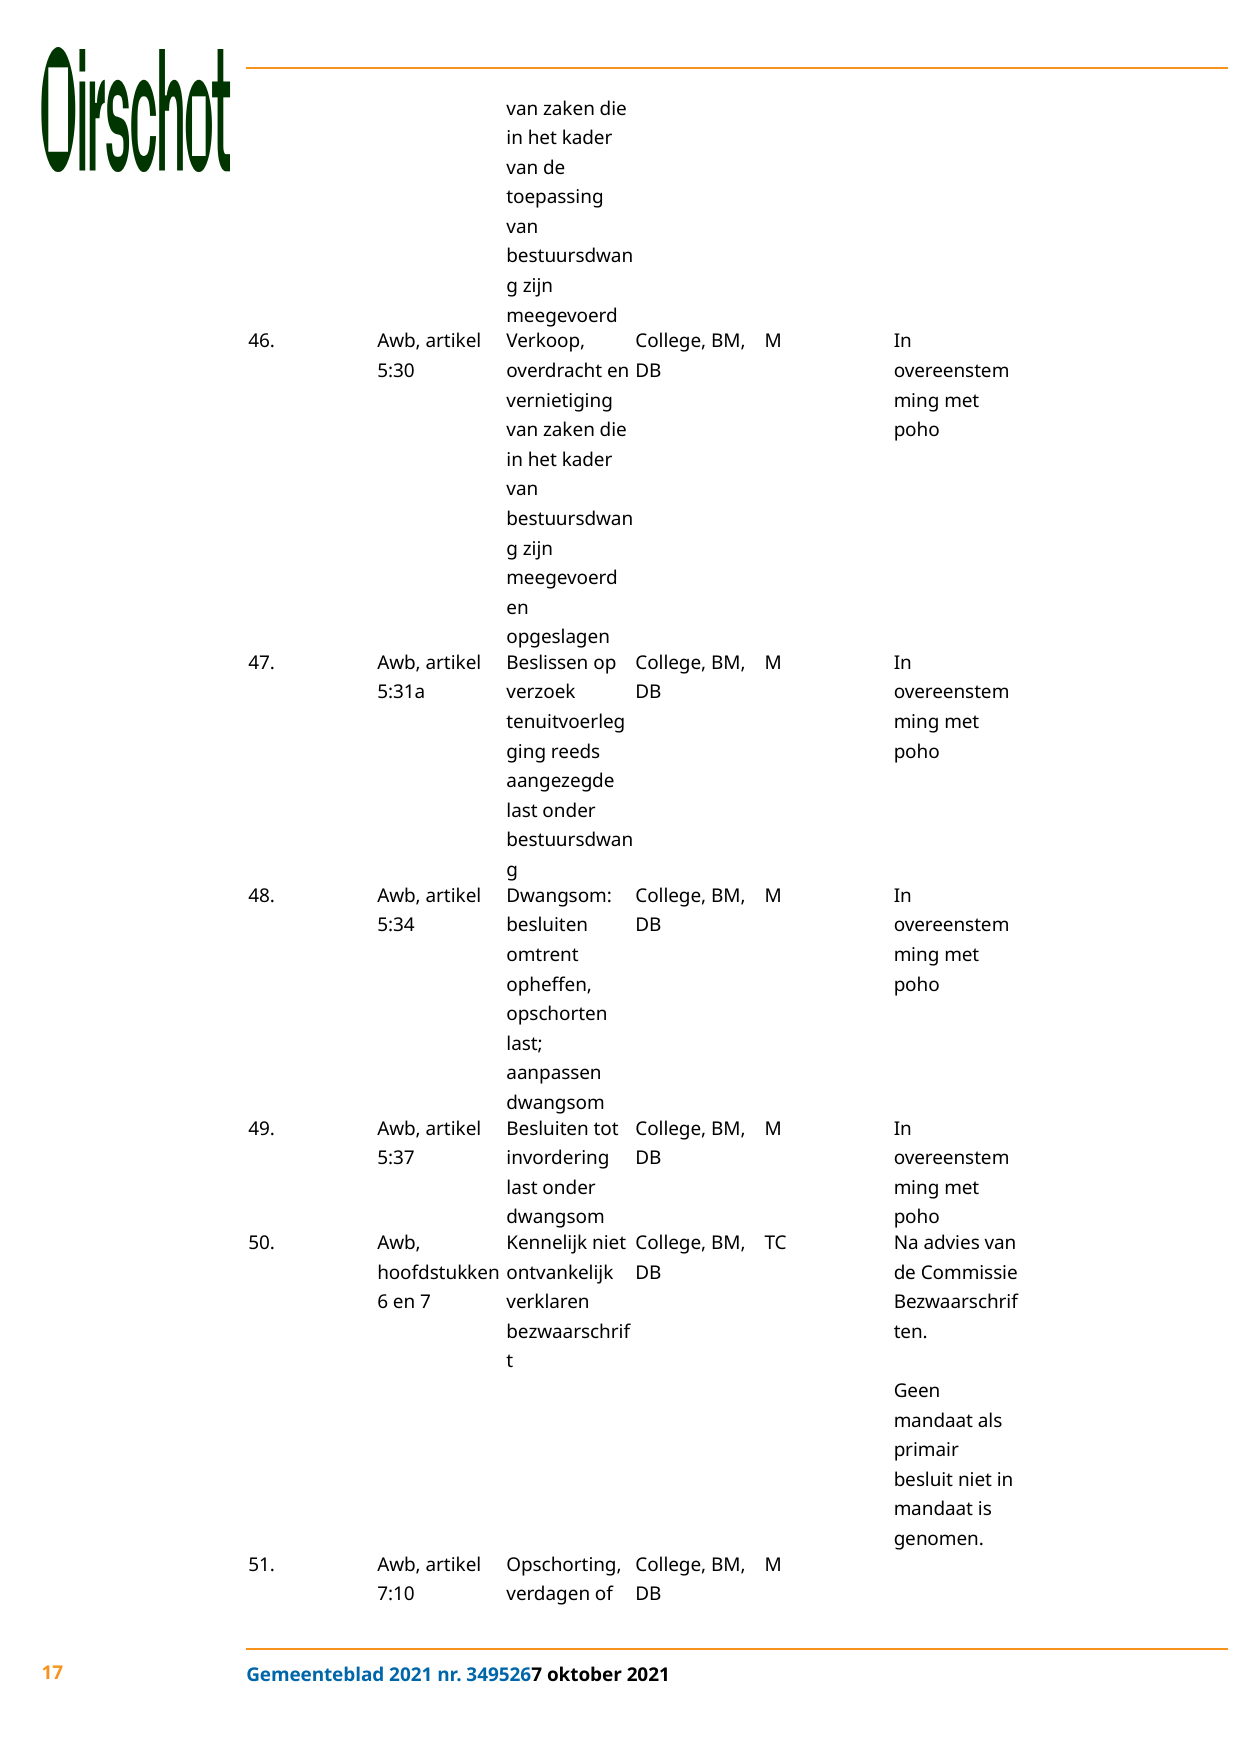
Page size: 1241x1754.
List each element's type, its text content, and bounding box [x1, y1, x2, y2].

table_cell [1023, 1141, 1152, 1229]
table_cell [764, 95, 893, 328]
table_cell TC [764, 1229, 893, 1551]
table_cell In overeenstemming met poho [894, 882, 1022, 1115]
table_cell Kennelijk niet ontvankelijk verklaren bezwaarschrift [506, 1229, 635, 1551]
table_cell [1023, 1255, 1152, 1551]
table_cell 51. [248, 1551, 377, 1606]
table_cell Awb, artikel 5:31a [377, 649, 506, 882]
table_cell [1023, 1551, 1152, 1606]
table_cell Opschorting, verdagen of [506, 1551, 635, 1606]
table_cell In overeenstemming met poho [894, 328, 1022, 649]
table_cell Awb, artikel 5:34 [377, 882, 506, 1115]
table_cell M [764, 882, 893, 1115]
table_cell In overeenstemming met poho [894, 649, 1022, 882]
table_cell Awb, artikel 5:37 [377, 1115, 506, 1229]
table_cell [1023, 882, 1152, 1115]
table_cell 50. [248, 1229, 377, 1551]
table_cell Beslissen op verzoek tenuitvoerlegging reeds aangezegde last onder bestuursdwang [506, 649, 635, 882]
table_cell College, BM, DB [635, 649, 764, 882]
picture [41, 47, 231, 172]
table_cell Verkoop, overdracht en vernietiging van zaken die in het kader van bestuursdwang zijn meegevoerd en opgeslagen [506, 328, 635, 649]
table_cell In overeenstemming met poho [894, 1115, 1022, 1229]
table_cell 48. [248, 882, 377, 1115]
table_cell [1023, 649, 1152, 882]
table_cell 49. [248, 1115, 377, 1229]
table_cell [1023, 1229, 1152, 1255]
table_cell [248, 95, 377, 328]
table_cell Dwangsom: besluiten omtrent opheffen, opschorten last; aanpassen dwangsom [506, 882, 635, 1115]
table_cell M [764, 649, 893, 882]
table_cell Awb, artikel 5:30 [377, 328, 506, 649]
table_cell [377, 95, 506, 328]
table_cell College, BM, DB [635, 1229, 764, 1551]
table_cell M [764, 1115, 893, 1229]
table_cell College, BM, DB [635, 1115, 764, 1229]
table_cell Besluiten tot invordering last onder dwangsom [506, 1115, 635, 1229]
table_cell Awb, artikel 7:10 [377, 1551, 506, 1606]
table_cell College, BM, DB [635, 328, 764, 649]
table_cell [894, 1551, 1022, 1606]
table_cell [635, 95, 764, 328]
table_cell 46. [248, 328, 377, 649]
table_cell M [764, 328, 893, 649]
table_cell College, BM, DB [635, 882, 764, 1115]
table_cell Awb, hoofdstukken 6 en 7 [377, 1229, 506, 1551]
table_cell van zaken die in het kader van de toepassing van bestuursdwang zijn meegevoerd [506, 95, 635, 328]
table_cell [1023, 95, 1152, 328]
table_cell [1023, 1115, 1152, 1141]
table_cell M [764, 1551, 893, 1606]
table_cell College, BM, DB [635, 1551, 764, 1606]
table_cell [1023, 328, 1152, 649]
table_cell Na advies van de Commissie Bezwaarschriften. Geen mandaat als primair besluit niet in mandaat is genomen. [894, 1229, 1022, 1551]
table_cell 47. [248, 649, 377, 882]
table_cell [894, 95, 1022, 328]
